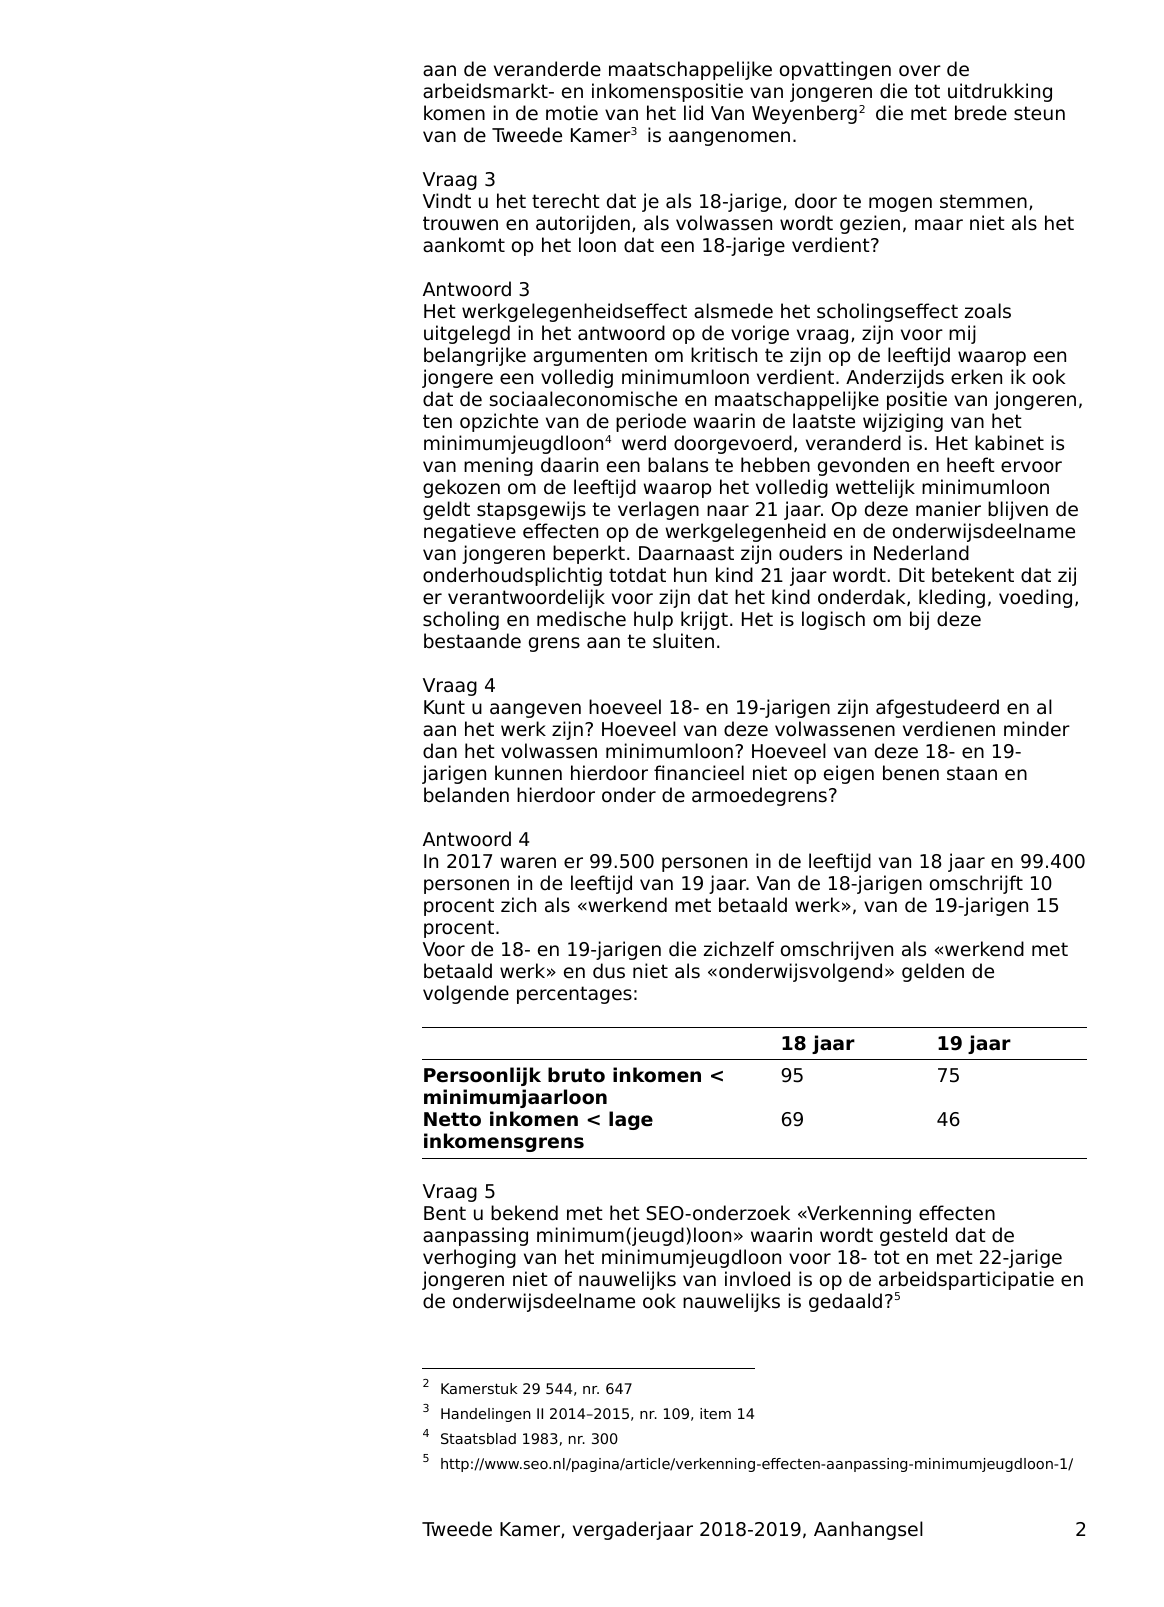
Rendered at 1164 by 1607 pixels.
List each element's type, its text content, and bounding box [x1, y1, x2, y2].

text Vraag 5 [422, 1181, 1087, 1203]
table_cell Netto inkomen < lage inkomensgrens [422, 1109, 774, 1158]
text Staatsblad 1983, nr. 300 [422, 1427, 1087, 1449]
text Antwoord 3 [422, 279, 1087, 301]
table_cell 95 [775, 1060, 931, 1109]
text aan de veranderde maatschappelijke opvattingen over de arbeidsmarkt- en inkomenspositie van jongeren die tot uitdrukking komen in de motie van het lid Van Weyenberg die met brede steun van de Tweede Kamer is aangenomen. [422, 59, 1087, 147]
text http://www.seo.nl/pagina/article/verkenning-effecten-aanpassing-minimumjeugdloon-1/ [422, 1452, 1087, 1474]
text Kamerstuk 29 544, nr. 647 [422, 1377, 1087, 1399]
table_cell 75 [931, 1060, 1087, 1109]
table_header 19 jaar [931, 1028, 1087, 1059]
text Bent u bekend met het SEO-onderzoek «Verkenning effecten aanpassing minimum(jeugd)loon» waarin wordt gesteld dat de verhoging van het minimumjeugdloon voor 18- tot en met 22-jarige jongeren niet of nauwelijks van invloed is op de arbeidsparticipatie en de onderwijsdeelname ook nauwelijks is gedaald? [422, 1203, 1087, 1313]
text Antwoord 4 [422, 829, 1087, 851]
text Kunt u aangeven hoeveel 18- en 19-jarigen zijn afgestudeerd en al aan het werk zijn? Hoeveel van deze volwassenen verdienen minder dan het volwassen minimumloon? Hoeveel van deze 18- en 19-jarigen kunnen hierdoor financieel niet op eigen benen staan en belanden hierdoor onder de armoedegrens? [422, 697, 1087, 807]
table_header [422, 1028, 774, 1059]
table_cell Persoonlijk bruto inkomen < minimumjaarloon [422, 1060, 774, 1109]
text Handelingen II 2014–2015, nr. 109, item 14 [422, 1402, 1087, 1424]
text Vindt u het terecht dat je als 18-jarige, door te mogen stemmen, trouwen en autorijden, als volwassen wordt gezien, maar niet als het aankomt op het loon dat een 18-jarige verdient? [422, 191, 1087, 257]
text Vraag 4 [422, 675, 1087, 697]
text In 2017 waren er 99.500 personen in de leeftijd van 18 jaar en 99.400 personen in de leeftijd van 19 jaar. Van de 18-jarigen omschrijft 10 procent zich als «werkend met betaald werk», van de 19-jarigen 15 procent. [422, 851, 1087, 939]
table_cell 46 [931, 1109, 1087, 1158]
table_header 18 jaar [775, 1028, 931, 1059]
table_cell 69 [775, 1109, 931, 1158]
text Het werkgelegenheidseffect alsmede het scholingseffect zoals uitgelegd in het antwoord op de vorige vraag, zijn voor mij belangrijke argumenten om kritisch te zijn op de leeftijd waarop een jongere een volledig minimumloon verdient. Anderzijds erken ik ook dat de sociaaleconomische en maatschappelijke positie van jongeren, ten opzichte van de periode waarin de laatste wijziging van het minimumjeugdloon werd doorgevoerd, veranderd is. Het kabinet is van mening daarin een balans te hebben gevonden en heeft ervoor gekozen om de leeftijd waarop het volledig wettelijk minimumloon geldt stapsgewijs te verlagen naar 21 jaar. Op deze manier blijven de negatieve effecten op de werkgelegenheid en de onderwijsdeelname van jongeren beperkt. Daarnaast zijn ouders in Nederland onderhoudsplichtig totdat hun kind 21 jaar wordt. Dit betekent dat zij er verantwoordelijk voor zijn dat het kind onderdak, kleding, voeding, scholing en medische hulp krijgt. Het is logisch om bij deze bestaande grens aan te sluiten. [422, 301, 1087, 653]
text Voor de 18- en 19-jarigen die zichzelf omschrijven als «werkend met betaald werk» en dus niet als «onderwijsvolgend» gelden de volgende percentages: [422, 939, 1087, 1005]
text Vraag 3 [422, 169, 1087, 191]
